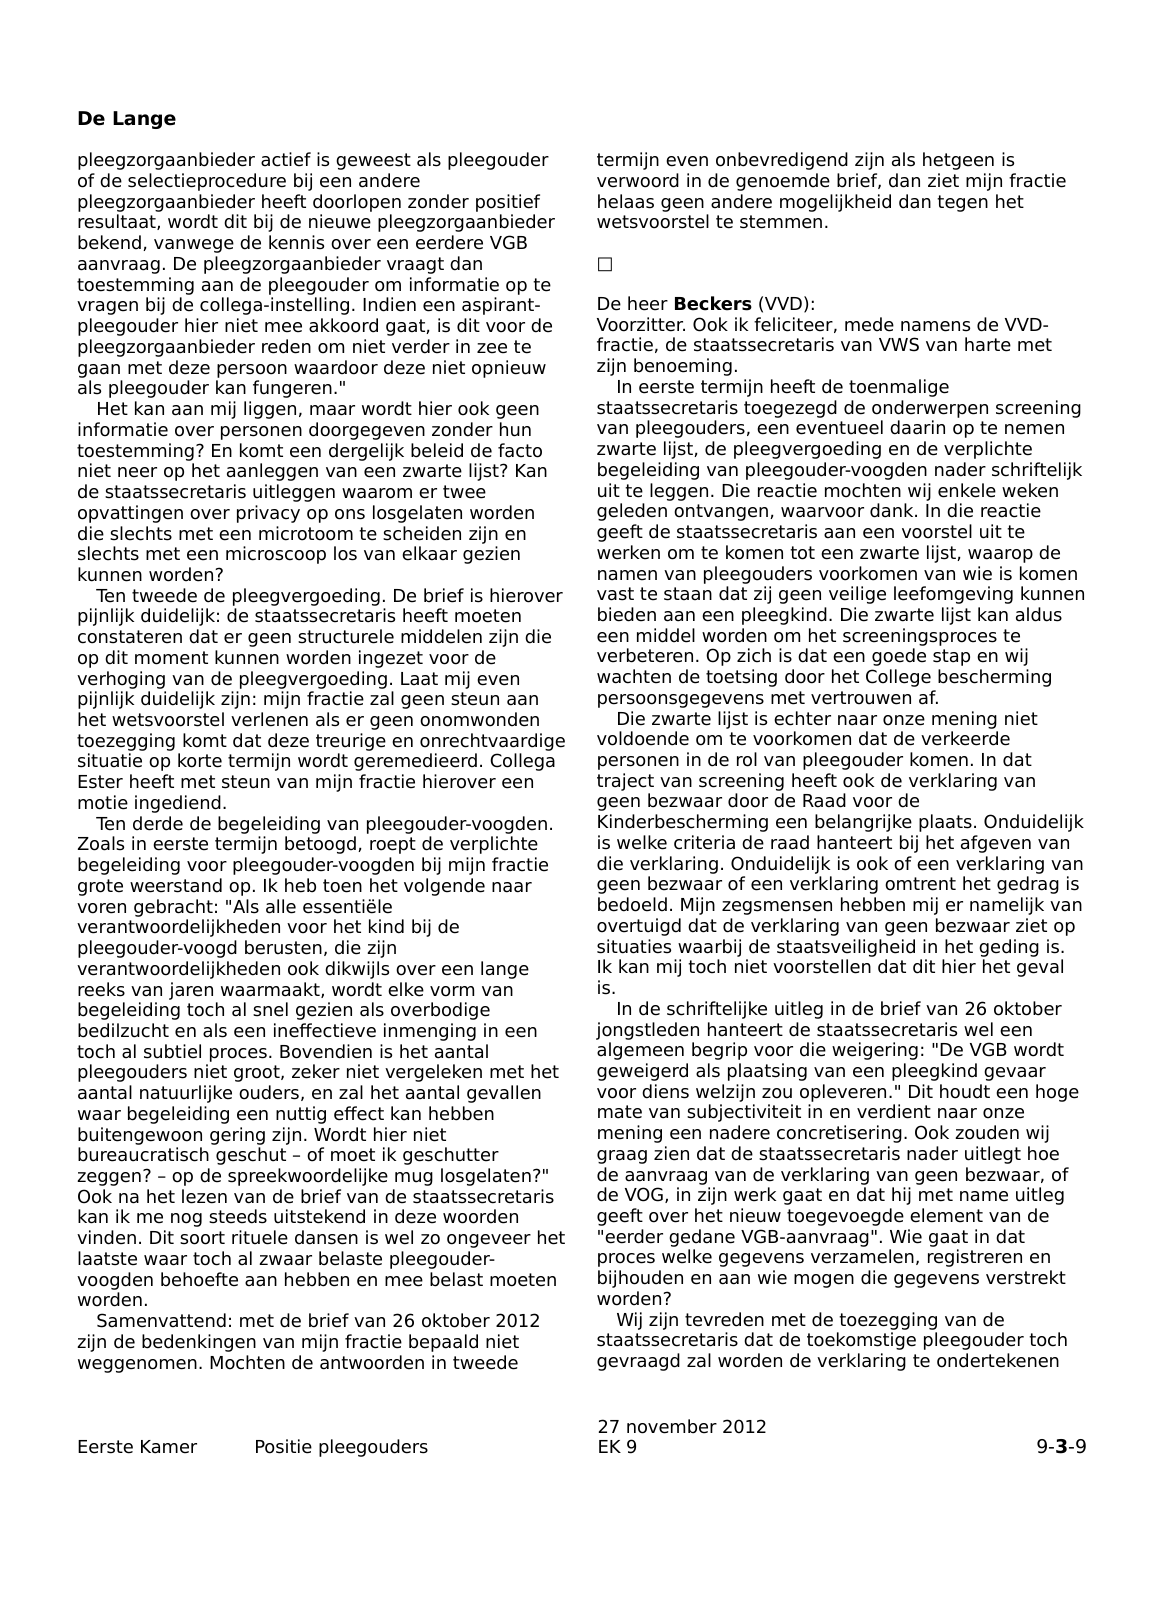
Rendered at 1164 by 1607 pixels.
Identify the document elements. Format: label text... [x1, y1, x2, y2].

text In de schriftelijke uitleg in de brief van 26 oktober jongstleden hanteert de staatssecretaris wel een algemeen begrip voor die weigering: "De VGB wordt geweigerd als plaatsing van een pleegkind gevaar voor diens welzijn zou opleveren." Dit houdt een hoge mate van subjectiviteit in en verdient naar onze mening een nadere concretisering. Ook zouden wij graag zien dat de staatssecretaris nader uitlegt hoe de aanvraag van de verklaring van geen bezwaar, of de VOG, in zijn werk gaat en dat hij met name uitleg geeft over het nieuw toegevoegde element van de "eerder gedane VGB-aanvraag". Wie gaat in dat proces welke gegevens verzamelen, registreren en bijhouden en aan wie mogen die gegevens verstrekt worden? [596, 999, 1087, 1309]
text □ [596, 253, 1087, 274]
text Ten tweede de pleegvergoeding. De brief is hierover pijnlijk duidelijk: de staatssecretaris heeft moeten constateren dat er geen structurele middelen zijn die op dit moment kunnen worden ingezet voor de verhoging van de pleegvergoeding. Laat mij even pijnlijk duidelijk zijn: mijn fractie zal geen steun aan het wetsvoorstel verlenen als er geen onomwonden toezegging komt dat deze treurige en onrechtvaardige situatie op korte termijn wordt geremedieerd. Collega Ester heeft met steun van mijn fractie hierover een motie ingediend. [77, 586, 567, 813]
text pleegzorgaanbieder actief is geweest als pleegouder of de selectieprocedure bij een andere pleegzorgaanbieder heeft doorlopen zonder positief resultaat, wordt dit bij de nieuwe pleegzorgaanbieder bekend, vanwege de kennis over een eerdere VGB aanvraag. De pleegzorgaanbieder vraagt dan toestemming aan de pleegouder om informatie op te vragen bij de collega-instelling. Indien een aspirant-pleegouder hier niet mee akkoord gaat, is dit voor de pleegzorgaanbieder reden om niet verder in zee te gaan met deze persoon waardoor deze niet opnieuw als pleegouder kan fungeren." [77, 150, 567, 399]
text Ten derde de begeleiding van pleegouder-voogden. Zoals in eerste termijn betoogd, roept de verplichte begeleiding voor pleegouder-voogden bij mijn fractie grote weerstand op. Ik heb toen het volgende naar voren gebracht: "Als alle essentiële verantwoordelijkheden voor het kind bij de pleegouder-voogd berusten, die zijn verantwoordelijkheden ook dikwijls over een lange reeks van jaren waarmaakt, wordt elke vorm van begeleiding toch al snel gezien als overbodige bedilzucht en als een ineffectieve inmenging in een toch al subtiel proces. Bovendien is het aantal pleegouders niet groot, zeker niet vergeleken met het aantal natuurlijke ouders, en zal het aantal gevallen waar begeleiding een nuttig effect kan hebben buitengewoon gering zijn. Wordt hier niet bureaucratisch geschut – of moet ik geschutter zeggen? – op de spreekwoordelijke mug losgelaten?" Ook na het lezen van de brief van de staatssecretaris kan ik me nog steeds uitstekend in deze woorden vinden. Dit soort rituele dansen is wel zo ongeveer het laatste waar toch al zwaar belaste pleegouder-voogden behoefte aan hebben en mee belast moeten worden. [77, 813, 567, 1311]
text termijn even onbevredigend zijn als hetgeen is verwoord in de genoemde brief, dan ziet mijn fractie helaas geen andere mogelijkheid dan tegen het wetsvoorstel te stemmen. [596, 150, 1087, 233]
text Voorzitter. Ook ik feliciteer, mede namens de VVD-fractie, de staatssecretaris van VWS van harte met zijn benoeming. [596, 314, 1087, 377]
text Die zwarte lijst is echter naar onze mening niet voldoende om te voorkomen dat de verkeerde personen in de rol van pleegouder komen. In dat traject van screening heeft ook de verklaring van geen bezwaar door de Raad voor de Kinderbescherming een belangrijke plaats. Onduidelijk is welke criteria de raad hanteert bij het afgeven van die verklaring. Onduidelijk is ook of een verklaring van geen bezwaar of een verklaring omtrent het gedrag is bedoeld. Mijn zegsmensen hebben mij er namelijk van overtuigd dat de verklaring van geen bezwaar ziet op situaties waarbij de staatsveiligheid in het geding is. Ik kan mij toch niet voorstellen dat dit hier het geval is. [596, 708, 1087, 999]
text In eerste termijn heeft de toenmalige staatssecretaris toegezegd de onderwerpen screening van pleegouders, een eventueel daarin op te nemen zwarte lijst, de pleegvergoeding en de verplichte begeleiding van pleegouder-voogden nader schriftelijk uit te leggen. Die reactie mochten wij enkele weken geleden ontvangen, waarvoor dank. In die reactie geeft de staatssecretaris aan een voorstel uit te werken om te komen tot een zwarte lijst, waarop de namen van pleegouders voorkomen van wie is komen vast te staan dat zij geen veilige leefomgeving kunnen bieden aan een pleegkind. Die zwarte lijst kan aldus een middel worden om het screeningsproces te verbeteren. Op zich is dat een goede stap en wij wachten de toetsing door het College bescherming persoonsgegevens met vertrouwen af. [596, 377, 1087, 708]
text Samenvattend: met de brief van 26 oktober 2012 zijn de bedenkingen van mijn fractie bepaald niet weggenomen. Mochten de antwoorden in tweede [77, 1311, 567, 1373]
text Wij zijn tevreden met de toezegging van de staatssecretaris dat de toekomstige pleegouder toch gevraagd zal worden de verklaring te ondertekenen [596, 1309, 1087, 1372]
text Het kan aan mij liggen, maar wordt hier ook geen informatie over personen doorgegeven zonder hun toestemming? En komt een dergelijk beleid de facto niet neer op het aanleggen van een zwarte lijst? Kan de staatssecretaris uitleggen waarom er twee opvattingen over privacy op ons losgelaten worden die slechts met een microtoom te scheiden zijn en slechts met een microscoop los van elkaar gezien kunnen worden? [77, 399, 567, 586]
text De heer Beckers (VVD): [596, 294, 1087, 314]
